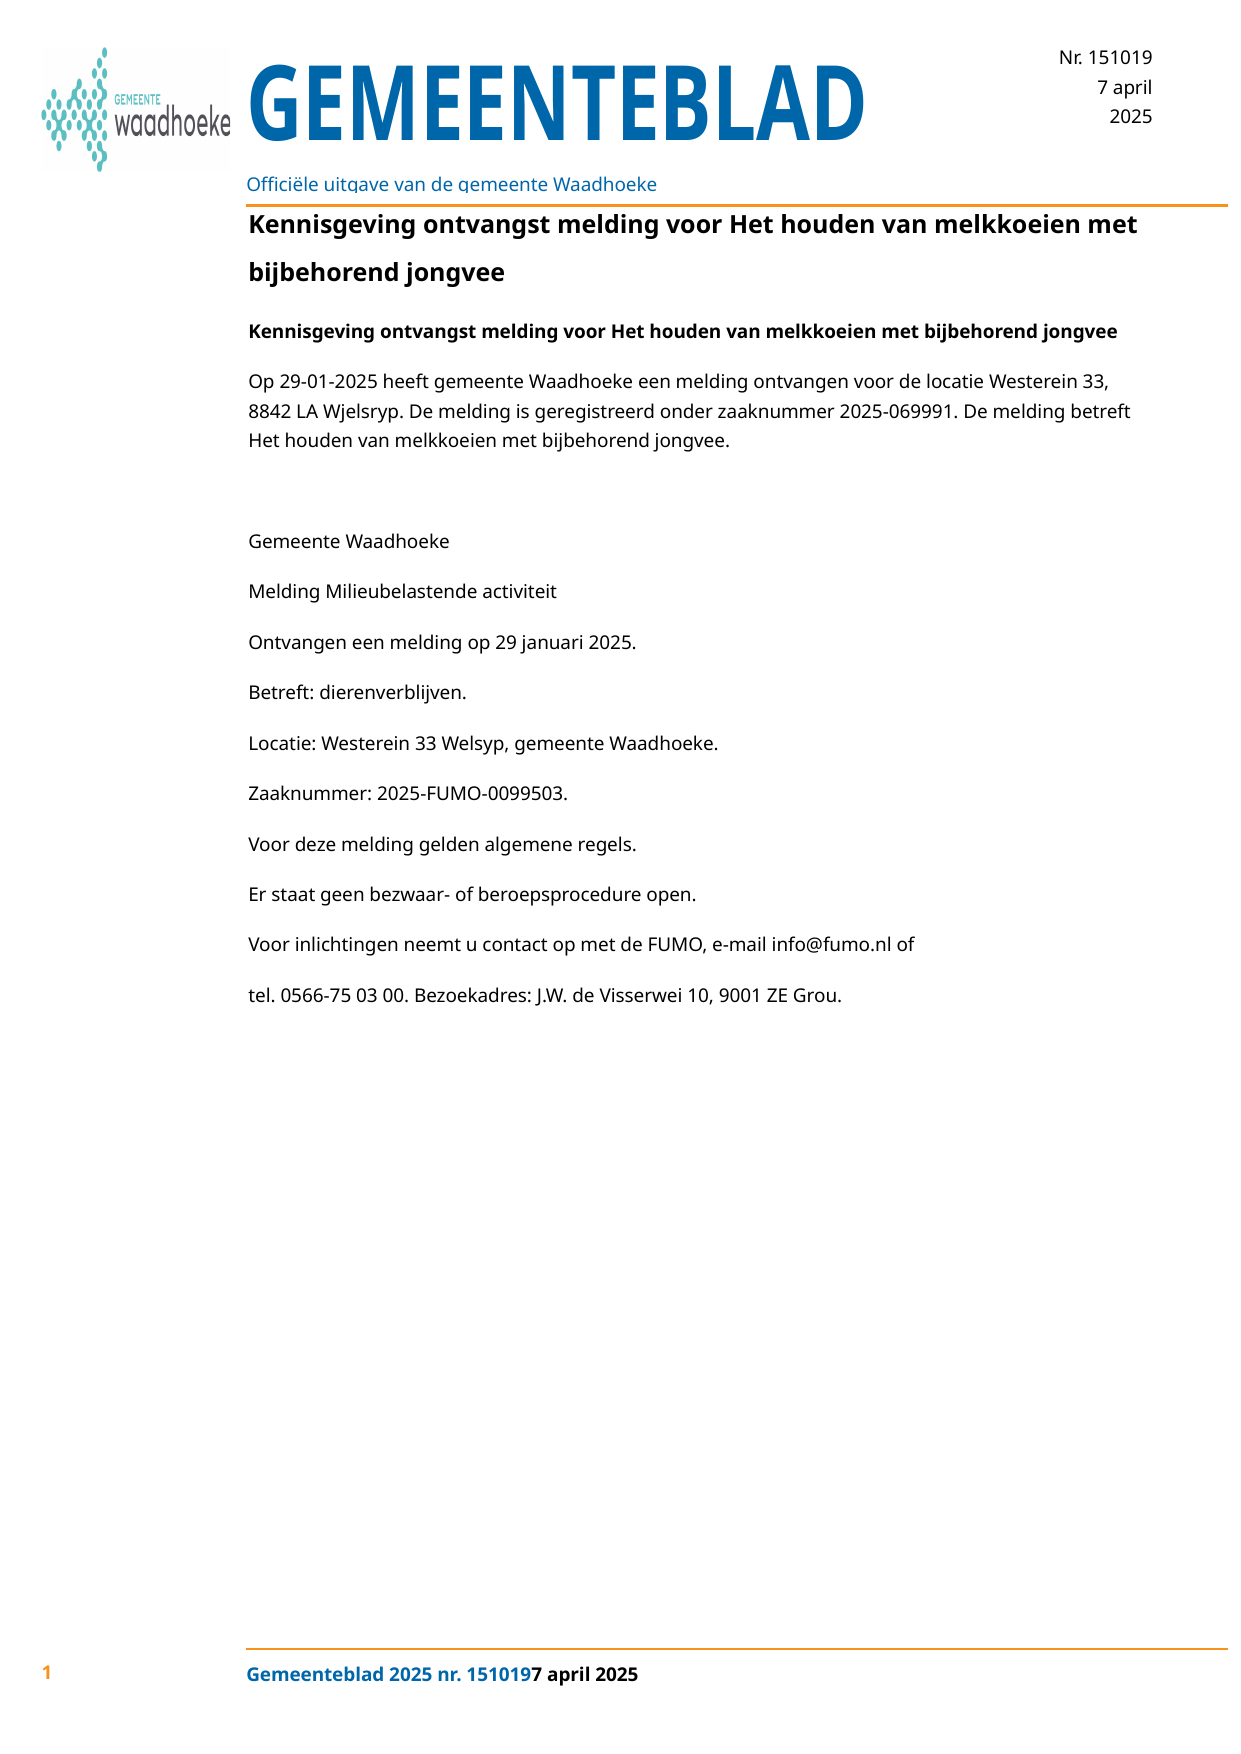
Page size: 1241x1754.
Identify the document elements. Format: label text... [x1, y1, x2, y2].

text Voor deze melding gelden algemene regels. [248, 831, 1152, 857]
text Kennisgeving ontvangst melding voor Het houden van melkkoeien met bijbehorend jongvee [248, 207, 1152, 288]
picture [41, 47, 231, 172]
text Betreft: dierenverblijven. [248, 679, 1152, 705]
text Ontvangen een melding op 29 januari 2025. [248, 629, 1152, 655]
text Kennisgeving ontvangst melding voor Het houden van melkkoeien met bijbehorend jongvee [248, 318, 1152, 344]
text Er staat geen bezwaar- of beroepsprocedure open. [248, 881, 1152, 907]
text Voor inlichtingen neemt u contact op met de FUMO, e-mail info@fumo.nl of [248, 932, 1152, 957]
text Locatie: Westerein 33 Welsyp, gemeente Waadhoeke. [248, 730, 1152, 756]
text tel. 0566-75 03 00. Bezoekadres: J.W. de Visserwei 10, 9001 ZE Grou. [248, 982, 1152, 1008]
text Gemeente Waadhoeke [248, 528, 1152, 554]
text Op 29-01-2025 heeft gemeente Waadhoeke een melding ontvangen voor de locatie Westerein 33, 8842 LA Wjelsryp. De melding is geregistreerd onder zaaknummer 2025-069991. De melding betreft Het houden van melkkoeien met bijbehorend jongvee. [248, 368, 1152, 453]
text Melding Milieubelastende activiteit [248, 579, 1152, 604]
text Zaaknummer: 2025-FUMO-0099503. [248, 780, 1152, 806]
